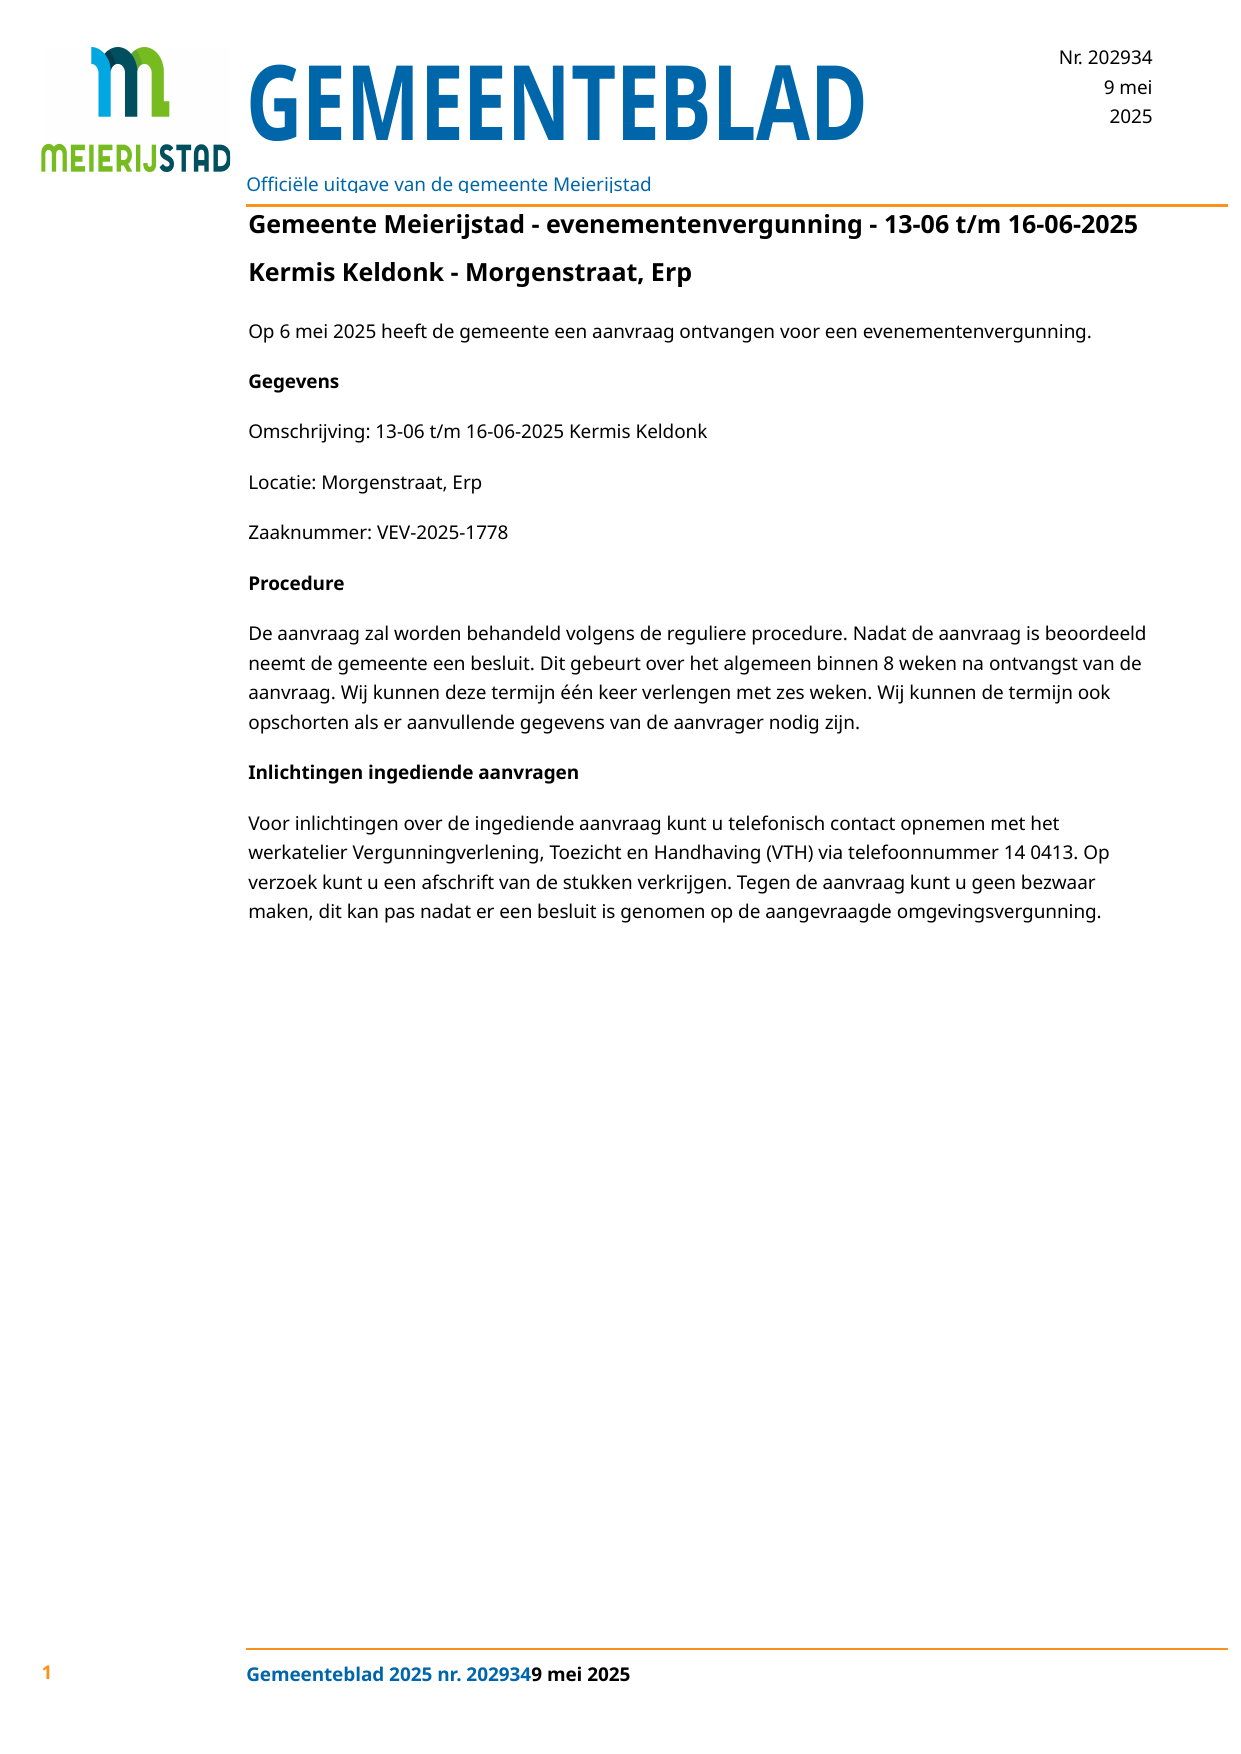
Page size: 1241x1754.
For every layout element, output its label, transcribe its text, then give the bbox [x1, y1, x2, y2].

text Gegevens [248, 368, 1152, 394]
text Locatie: Morgenstraat, Erp [248, 469, 1152, 495]
text De aanvraag zal worden behandeld volgens de reguliere procedure. Nadat de aanvraag is beoordeeld neemt de gemeente een besluit. Dit gebeurt over het algemeen binnen 8 weken na ontvangst van de aanvraag. Wij kunnen deze termijn één keer verlengen met zes weken. Wij kunnen de termijn ook opschorten als er aanvullende gegevens van de aanvrager nodig zijn. [248, 620, 1152, 735]
text Zaaknummer: VEV-2025-1778 [248, 519, 1152, 545]
picture [41, 47, 231, 172]
text Voor inlichtingen over de ingediende aanvraag kunt u telefonisch contact opnemen met het werkatelier Vergunningverlening, Toezicht en Handhaving (VTH) via telefoonnummer 14 0413. Op verzoek kunt u een afschrift van de stukken verkrijgen. Tegen de aanvraag kunt u geen bezwaar maken, dit kan pas nadat er een besluit is genomen op de aangevraagde omgevingsvergunning. [248, 810, 1152, 924]
text Omschrijving: 13-06 t/m 16-06-2025 Kermis Keldonk [248, 419, 1152, 444]
text Procedure [248, 570, 1152, 596]
text Op 6 mei 2025 heeft de gemeente een aanvraag ontvangen voor een evenementenvergunning. [248, 318, 1152, 344]
text Gemeente Meierijstad - evenementenvergunning - 13-06 t/m 16-06-2025 Kermis Keldonk - Morgenstraat, Erp [248, 207, 1152, 288]
text Inlichtingen ingediende aanvragen [248, 759, 1152, 785]
